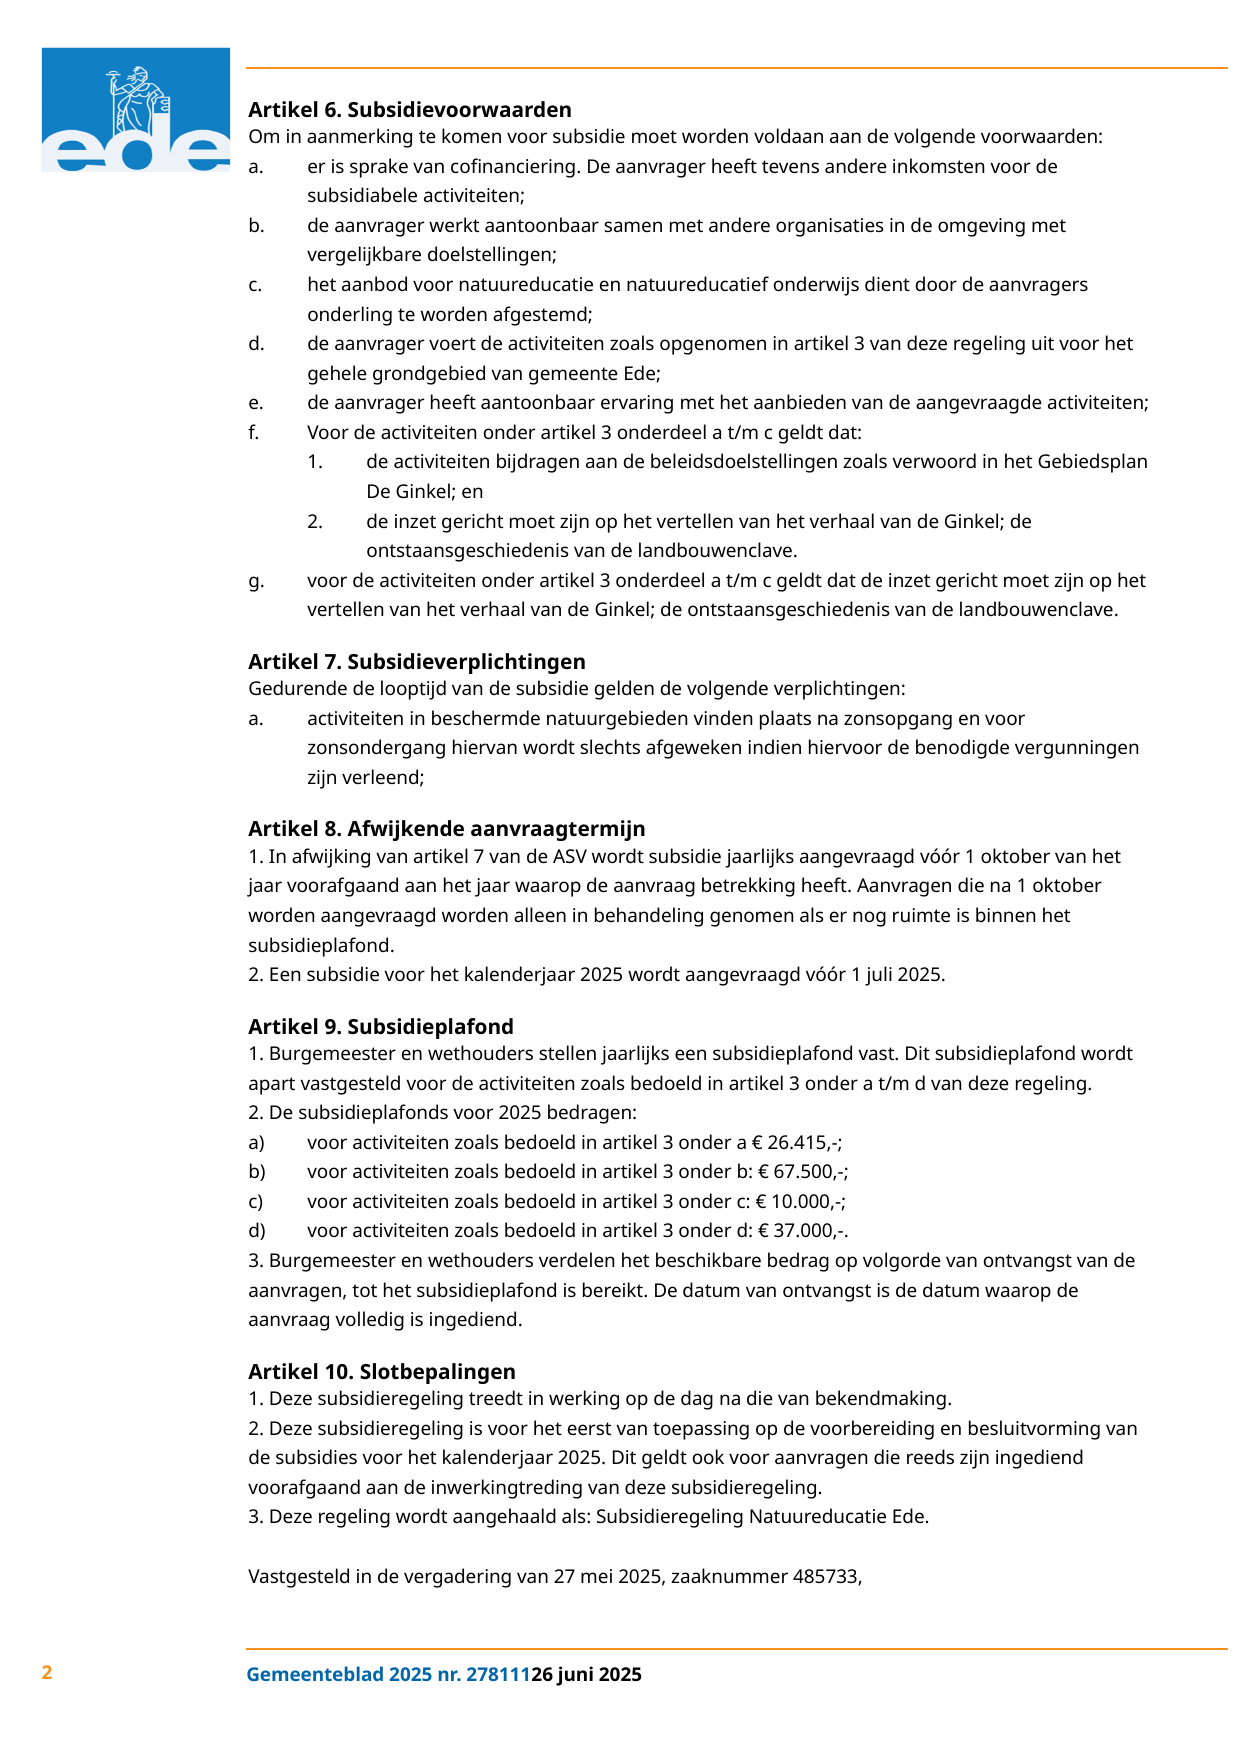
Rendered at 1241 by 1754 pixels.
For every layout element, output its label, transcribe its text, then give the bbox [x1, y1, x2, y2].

text Artikel 10. Slotbepalingen [248, 1357, 1152, 1385]
list er is sprake van cofinanciering. De aanvrager heeft tevens andere inkomsten voor de subsidiabele activiteiten; [248, 153, 1152, 208]
text Gedurende de looptijd van de subsidie gelden de volgende verplichtingen: [248, 675, 1152, 701]
list de aanvrager werkt aantoonbaar samen met andere organisaties in de omgeving met vergelijkbare doelstellingen; [248, 212, 1152, 267]
list voor activiteiten zoals bedoeld in artikel 3 onder a € 26.415,-; [248, 1129, 1152, 1155]
text 2. Een subsidie voor het kalenderjaar 2025 wordt aangevraagd vóór 1 juli 2025. [248, 961, 1152, 987]
list de activiteiten bijdragen aan de beleidsdoelstellingen zoals verwoord in het Gebiedsplan De Ginkel; en [307, 449, 1152, 504]
text Vastgesteld in de vergadering van 27 mei 2025, zaaknummer 485733, [248, 1563, 1152, 1588]
text Artikel 6. Subsidievoorwaarden [248, 95, 1152, 123]
text Artikel 8. Afwijkende aanvraagtermijn [248, 814, 1152, 843]
list de aanvrager heeft aantoonbaar ervaring met het aanbieden van de aangevraagde activiteiten; [248, 389, 1152, 415]
text 2. De subsidieplafonds voor 2025 bedragen: [248, 1099, 1152, 1125]
text 3. Burgemeester en wethouders verdelen het beschikbare bedrag op volgorde van ontvangst van de aanvragen, tot het subsidieplafond is bereikt. De datum van ontvangst is de datum waarop de aanvraag volledig is ingediend. [248, 1247, 1152, 1332]
picture [41, 47, 231, 172]
list voor de activiteiten onder artikel 3 onderdeel a t/m c geldt dat de inzet gericht moet zijn op het vertellen van het verhaal van de Ginkel; de ontstaansgeschiedenis van de landbouwenclave. [248, 567, 1152, 622]
text 1. In afwijking van artikel 7 van de ASV wordt subsidie jaarlijks aangevraagd vóór 1 oktober van het jaar voorafgaand aan het jaar waarop de aanvraag betrekking heeft. Aanvragen die na 1 oktober worden aangevraagd worden alleen in behandeling genomen als er nog ruimte is binnen het subsidieplafond. [248, 843, 1152, 957]
list Voor de activiteiten onder artikel 3 onderdeel a t/m c geldt dat: [248, 419, 1152, 445]
text Om in aanmerking te komen voor subsidie moet worden voldaan aan de volgende voorwaarden: [248, 123, 1152, 149]
list voor activiteiten zoals bedoeld in artikel 3 onder b: € 67.500,-; [248, 1158, 1152, 1184]
text 3. Deze regeling wordt aangehaald als: Subsidieregeling Natuureducatie Ede. [248, 1504, 1152, 1529]
list voor activiteiten zoals bedoeld in artikel 3 onder c: € 10.000,-; [248, 1188, 1152, 1214]
list voor activiteiten zoals bedoeld in artikel 3 onder d: € 37.000,-. [248, 1218, 1152, 1243]
text Artikel 9. Subsidieplafond [248, 1012, 1152, 1040]
list de inzet gericht moet zijn op het vertellen van het verhaal van de Ginkel; de ontstaansgeschiedenis van de landbouwenclave. [307, 508, 1152, 563]
text 1. Burgemeester en wethouders stellen jaarlijks een subsidieplafond vast. Dit subsidieplafond wordt apart vastgesteld voor de activiteiten zoals bedoeld in artikel 3 onder a t/m d van deze regeling. [248, 1040, 1152, 1096]
list activiteiten in beschermde natuurgebieden vinden plaats na zonsopgang en voor zonsondergang hiervan wordt slechts afgeweken indien hiervoor de benodigde vergunningen zijn verleend; [248, 705, 1152, 790]
list het aanbod voor natuureducatie en natuureducatief onderwijs dient door de aanvragers onderling te worden afgestemd; [248, 271, 1152, 326]
text 2. Deze subsidieregeling is voor het eerst van toepassing op de voorbereiding en besluitvorming van de subsidies voor het kalenderjaar 2025. Dit geldt ook voor aanvragen die reeds zijn ingediend voorafgaand aan de inwerkingtreding van deze subsidieregeling. [248, 1415, 1152, 1500]
list de aanvrager voert de activiteiten zoals opgenomen in artikel 3 van deze regeling uit voor het gehele grondgebied van gemeente Ede; [248, 330, 1152, 386]
text 1. Deze subsidieregeling treedt in werking op de dag na die van bekendmaking. [248, 1385, 1152, 1411]
text Artikel 7. Subsidieverplichtingen [248, 647, 1152, 675]
